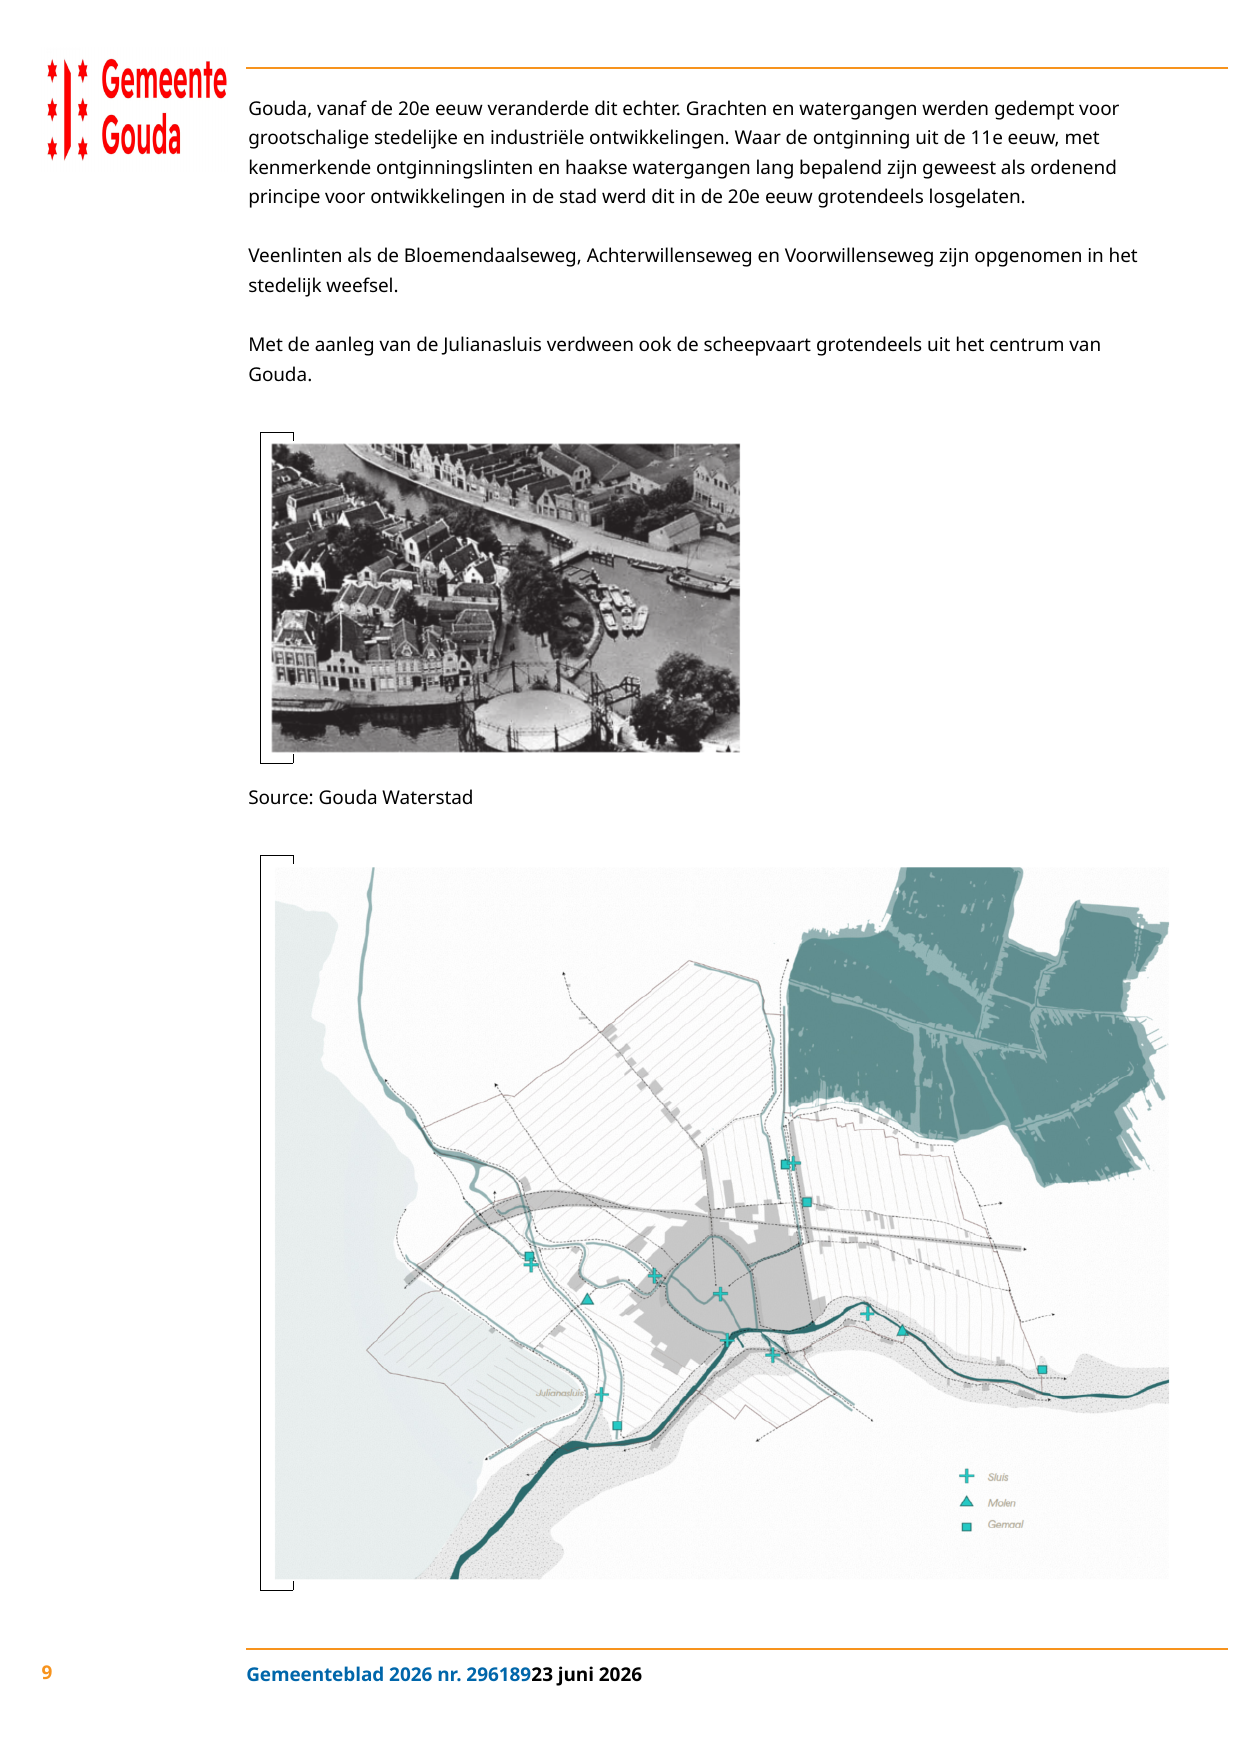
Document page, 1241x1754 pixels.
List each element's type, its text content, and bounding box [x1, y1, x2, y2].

picture [268, 864, 1173, 1581]
text Source: Gouda Waterstad [248, 784, 1152, 810]
text Met de aanleg van de Julianasluis verdween ook de scheepvaart grotendeels uit het centrum van Gouda. [248, 331, 1152, 387]
picture [268, 441, 742, 754]
picture [41, 47, 231, 172]
text Veenlinten als de Bloemendaalseweg, Achterwillenseweg en Voorwillenseweg zijn opgenomen in het stedelijk weefsel. [248, 243, 1152, 298]
text Gouda, vanaf de 20e eeuw veranderde dit echter. Grachten en watergangen werden gedempt voor grootschalige stedelijke en industriële ontwikkelingen. Waar de ontginning uit de 11e eeuw, met kenmerkende ontginningslinten en haakse watergangen lang bepalend zijn geweest als ordenend principe voor ontwikkelingen in de stad werd dit in de 20e eeuw grotendeels losgelaten. [248, 95, 1152, 209]
